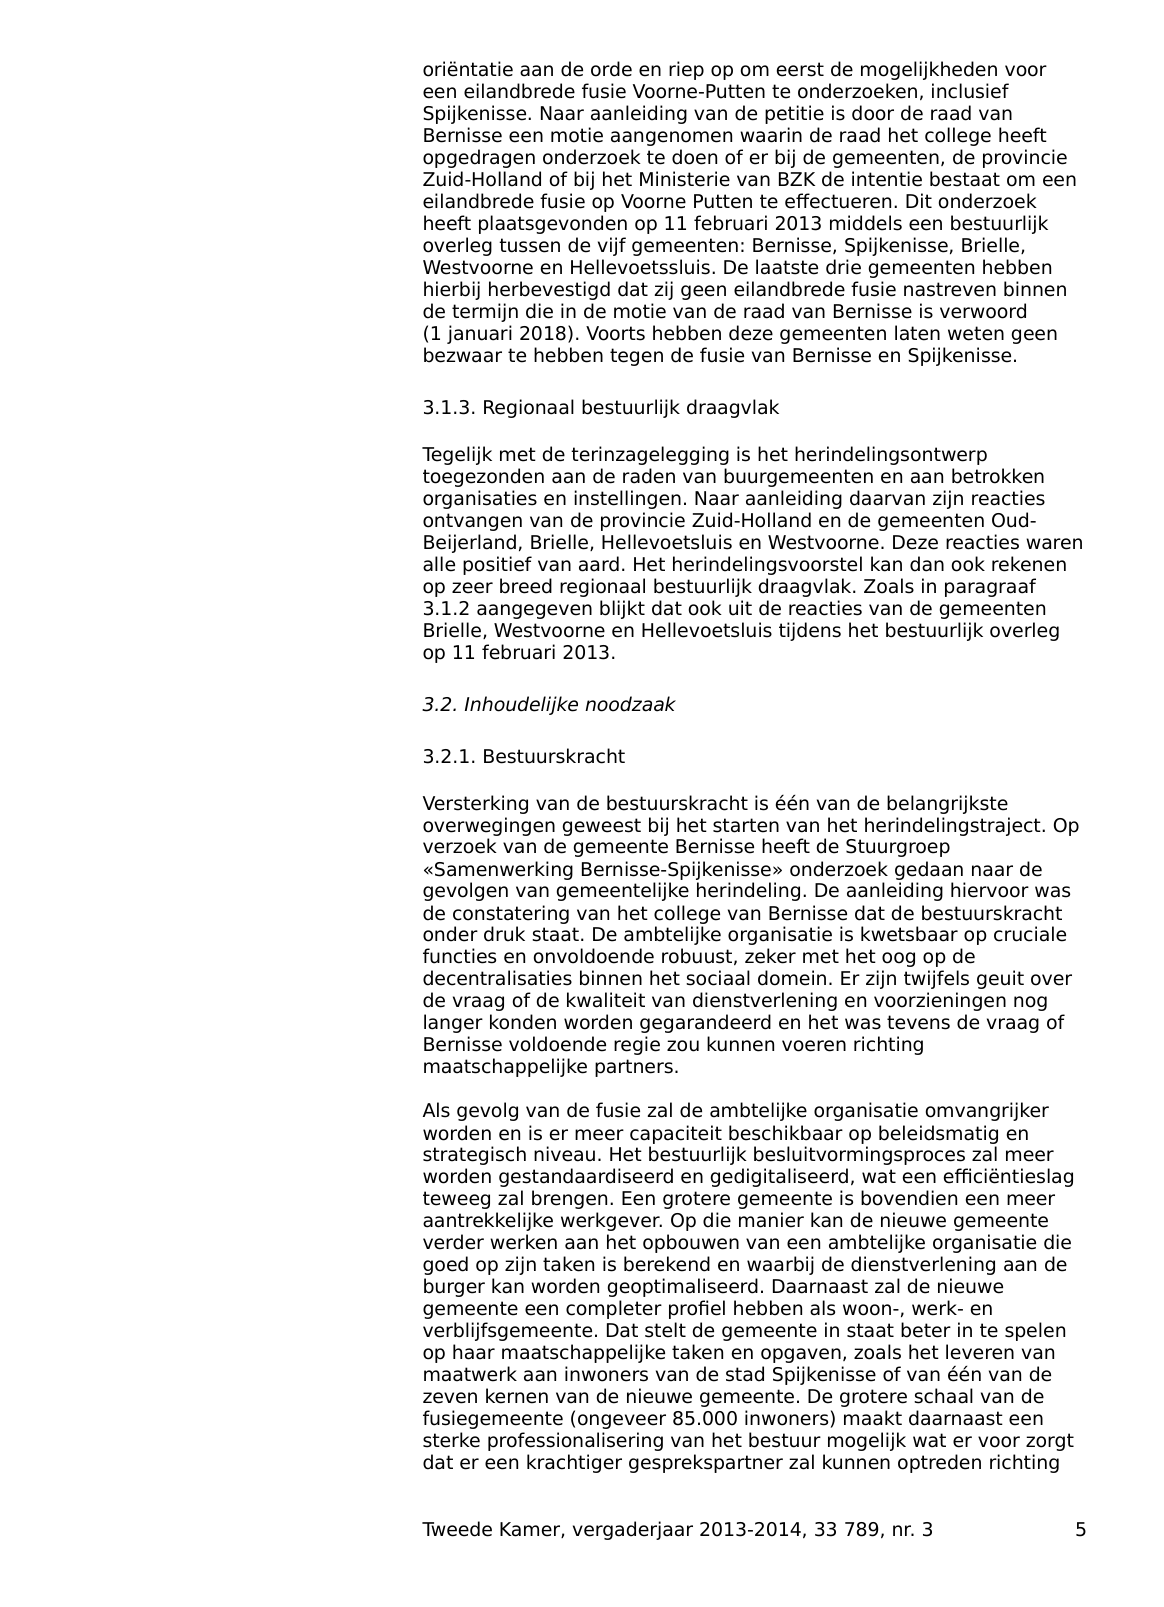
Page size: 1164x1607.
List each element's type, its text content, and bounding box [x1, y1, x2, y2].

subtitle 3.1.3. Regionaal bestuurlijk draagvlak [422, 397, 1087, 419]
text Versterking van de bestuurskracht is één van de belangrijkste overwegingen geweest bij het starten van het herindelingstraject. Op verzoek van de gemeente Bernisse heeft de Stuurgroep «Samenwerking Bernisse-Spijkenisse» onderzoek gedaan naar de gevolgen van gemeentelijke herindeling. De aanleiding hiervoor was de constatering van het college van Bernisse dat de bestuurskracht onder druk staat. De ambtelijke organisatie is kwetsbaar op cruciale functies en onvoldoende robuust, zeker met het oog op de decentralisaties binnen het sociaal domein. Er zijn twijfels geuit over de vraag of de kwaliteit van dienstverlening en voorzieningen nog langer konden worden gegarandeerd en het was tevens de vraag of Bernisse voldoende regie zou kunnen voeren richting maatschappelijke partners. [422, 792, 1087, 1078]
text oriëntatie aan de orde en riep op om eerst de mogelijkheden voor een eilandbrede fusie Voorne-Putten te onderzoeken, inclusief Spijkenisse. Naar aanleiding van de petitie is door de raad van Bernisse een motie aangenomen waarin de raad het college heeft opgedragen onderzoek te doen of er bij de gemeenten, de provincie Zuid-Holland of bij het Ministerie van BZK de intentie bestaat om een eilandbrede fusie op Voorne Putten te effectueren. Dit onderzoek heeft plaatsgevonden op 11 februari 2013 middels een bestuurlijk overleg tussen de vijf gemeenten: Bernisse, Spijkenisse, Brielle, Westvoorne en Hellevoetssluis. De laatste drie gemeenten hebben hierbij herbevestigd dat zij geen eilandbrede fusie nastreven binnen de termijn die in de motie van de raad van Bernisse is verwoord (1 januari 2018). Voorts hebben deze gemeenten laten weten geen bezwaar te hebben tegen de fusie van Bernisse en Spijkenisse. [422, 59, 1087, 367]
text Tegelijk met de terinzagelegging is het herindelingsontwerp toegezonden aan de raden van buurgemeenten en aan betrokken organisaties en instellingen. Naar aanleiding daarvan zijn reacties ontvangen van de provincie Zuid-Holland en de gemeenten Oud-Beijerland, Brielle, Hellevoetsluis en Westvoorne. Deze reacties waren alle positief van aard. Het herindelingsvoorstel kan dan ook rekenen op zeer breed regionaal bestuurlijk draagvlak. Zoals in paragraaf 3.1.2 aangegeven blijkt dat ook uit de reacties van de gemeenten Brielle, Westvoorne en Hellevoetsluis tijdens het bestuurlijk overleg op 11 februari 2013. [422, 444, 1087, 663]
subtitle 3.2.1. Bestuurskracht [422, 746, 1087, 767]
text Als gevolg van de fusie zal de ambtelijke organisatie omvangrijker worden en is er meer capaciteit beschikbaar op beleidsmatig en strategisch niveau. Het bestuurlijk besluitvormingsproces zal meer worden gestandaardiseerd en gedigitaliseerd, wat een efficiëntieslag teweeg zal brengen. Een grotere gemeente is bovendien een meer aantrekkelijke werkgever. Op die manier kan de nieuwe gemeente verder werken aan het opbouwen van een ambtelijke organisatie die goed op zijn taken is berekend en waarbij de dienstverlening aan de burger kan worden geoptimaliseerd. Daarnaast zal de nieuwe gemeente een completer profiel hebben als woon-, werk- en verblijfsgemeente. Dat stelt de gemeente in staat beter in te spelen op haar maatschappelijke taken en opgaven, zoals het leveren van maatwerk aan inwoners van de stad Spijkenisse of van één van de zeven kernen van de nieuwe gemeente. De grotere schaal van de fusiegemeente (ongeveer 85.000 inwoners) maakt daarnaast een sterke professionalisering van het bestuur mogelijk wat er voor zorgt dat er een krachtiger gesprekspartner zal kunnen optreden richting [422, 1100, 1087, 1474]
subtitle 3.2. Inhoudelijke noodzaak [422, 693, 1087, 716]
